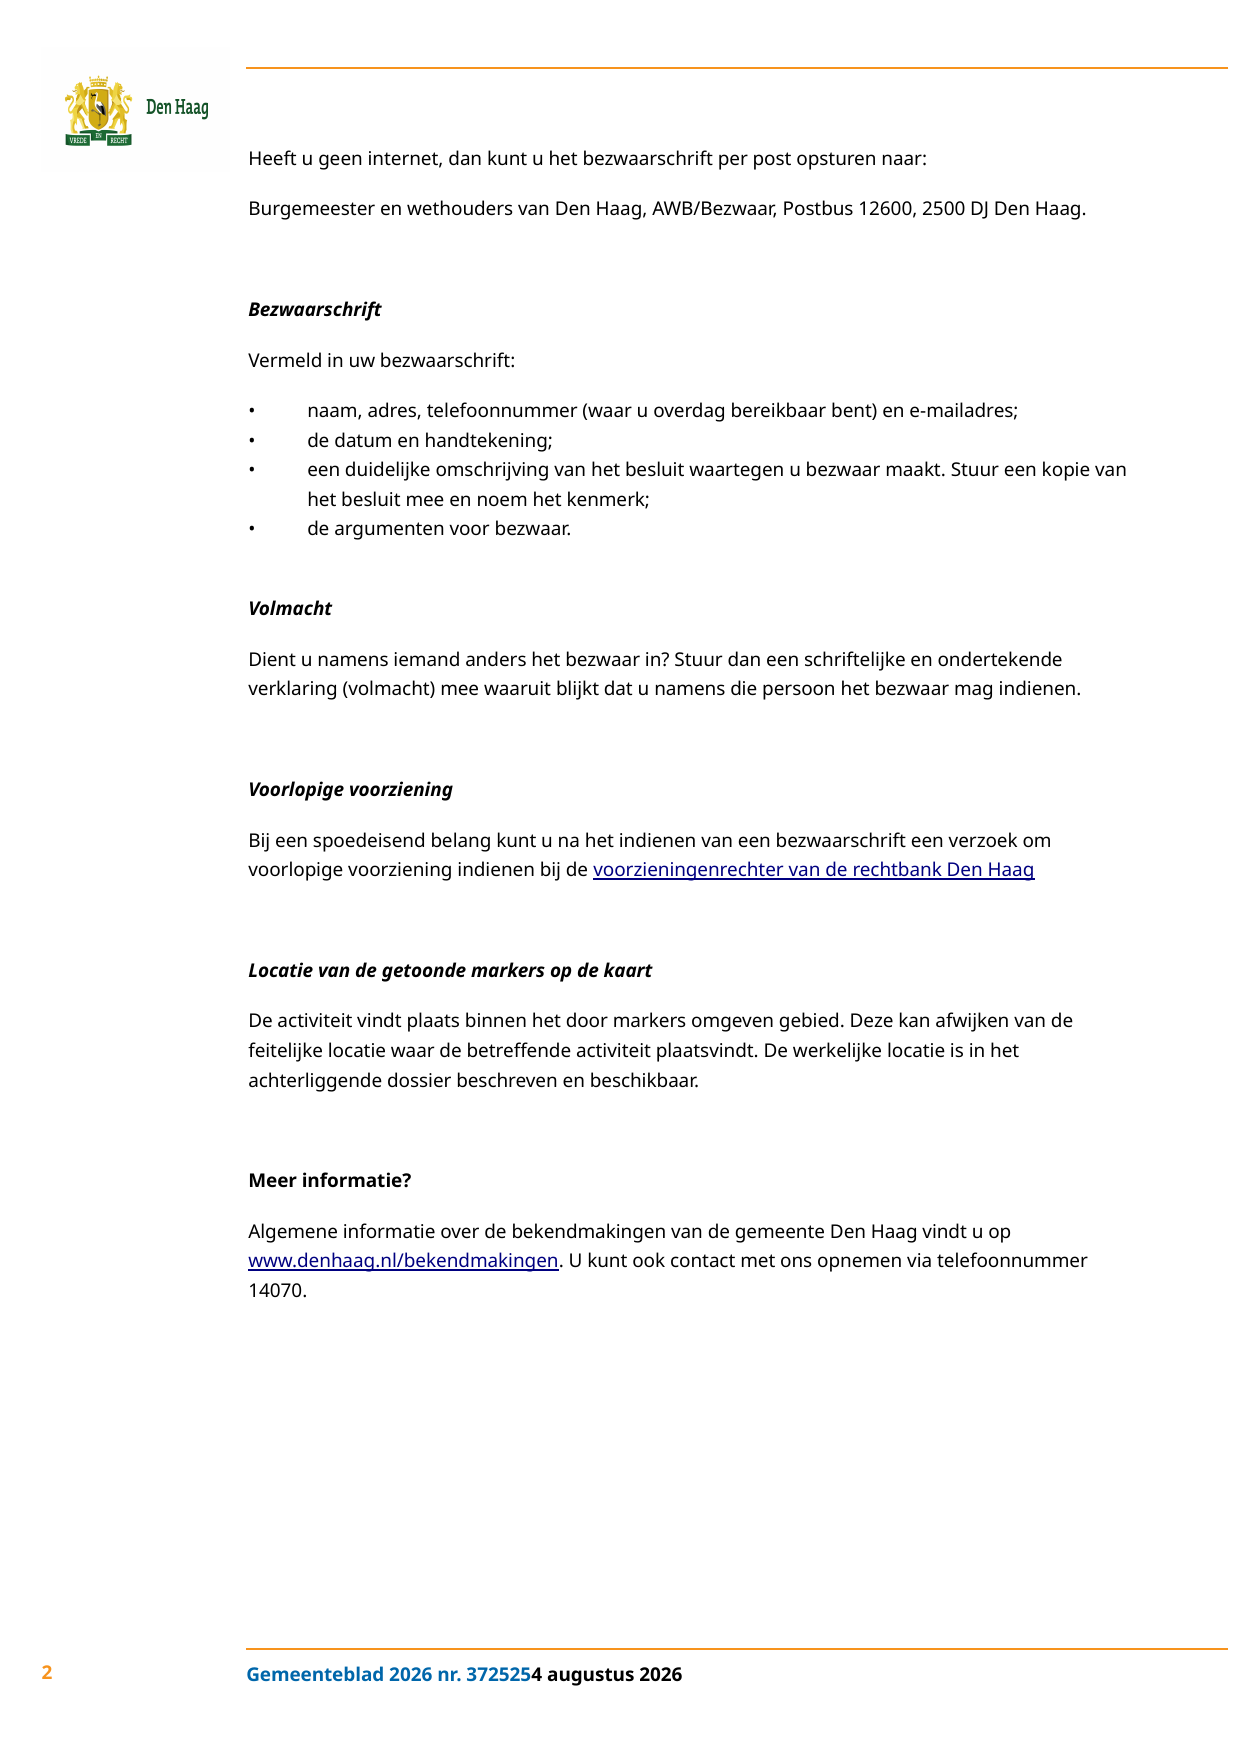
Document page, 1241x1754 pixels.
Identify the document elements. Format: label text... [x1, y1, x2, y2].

text Algemene informatie over de bekendmakingen van de gemeente Den Haag vindt u op www.denhaag.nl/bekendmakingen. U kunt ook contact met ons opnemen via telefoonnummer 14070. [248, 1218, 1152, 1303]
text Burgemeester en wethouders van Den Haag, AWB/Bezwaar, Postbus 12600, 2500 DJ Den Haag. [248, 196, 1152, 221]
text Heeft u geen internet, dan kunt u het bezwaarschrift per post opsturen naar: [248, 145, 1152, 171]
text Voorlopige voorziening [248, 776, 1152, 802]
text Bij een spoedeisend belang kunt u na het indienen van een bezwaarschrift een verzoek om voorlopige voorziening indienen bij de voorzieningenrechter van de rechtbank Den Haag [248, 827, 1152, 882]
picture [41, 47, 231, 172]
text Dient u namens iemand anders het bezwaar in? Stuur dan een schriftelijke en ondertekende verklaring (volmacht) mee waaruit blijkt dat u namens die persoon het bezwaar mag indienen. [248, 646, 1152, 701]
list de datum en handtekening; [248, 427, 1152, 453]
text Volmacht [248, 596, 1152, 621]
text De activiteit vindt plaats binnen het door markers omgeven gebied. Deze kan afwijken van de feitelijke locatie waar de betreffende activiteit plaatsvindt. De werkelijke locatie is in het achterliggende dossier beschreven en beschikbaar. [248, 1008, 1152, 1093]
text Bezwaarschrift [248, 296, 1152, 322]
list een duidelijke omschrijving van het besluit waartegen u bezwaar maakt. Stuur een kopie van het besluit mee en noem het kenmerk; [248, 456, 1152, 512]
list de argumenten voor bezwaar. [248, 516, 1152, 541]
text Vermeld in uw bezwaarschrift: [248, 347, 1152, 373]
text Locatie van de getoonde markers op de kaart [248, 957, 1152, 983]
text Meer informatie? [248, 1168, 1152, 1193]
list naam, adres, telefoonnummer (waar u overdag bereikbaar bent) en e-mailadres; [248, 397, 1152, 423]
